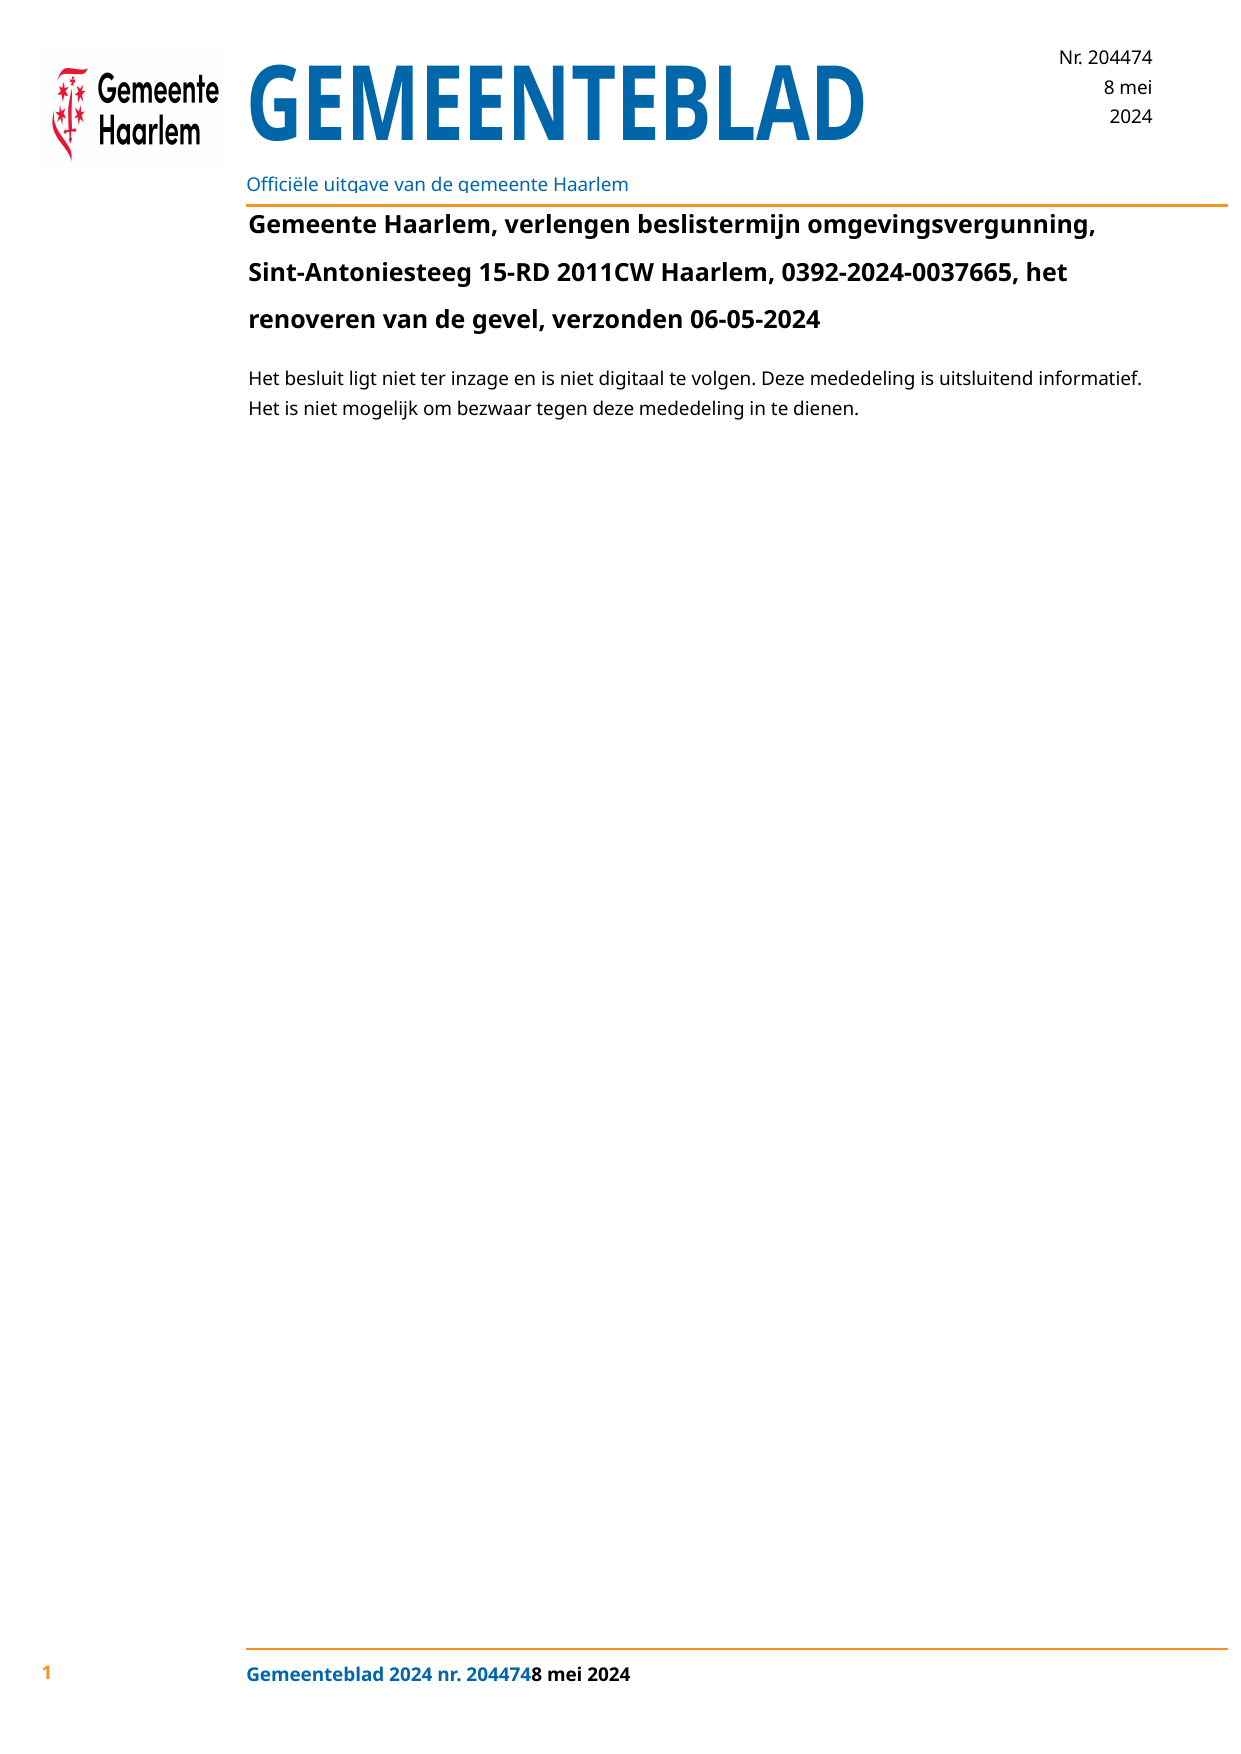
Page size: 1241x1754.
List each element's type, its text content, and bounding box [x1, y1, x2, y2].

picture [41, 47, 231, 172]
text Het besluit ligt niet ter inzage en is niet digitaal te volgen. Deze mededeling is uitsluitend informatief. Het is niet mogelijk om bezwaar tegen deze mededeling in te dienen. [248, 366, 1152, 421]
text Gemeente Haarlem, verlengen beslistermijn omgevingsvergunning, Sint-Antoniesteeg 15-RD 2011CW Haarlem, 0392-2024-0037665, het renoveren van de gevel, verzonden 06-05-2024 [248, 207, 1152, 336]
